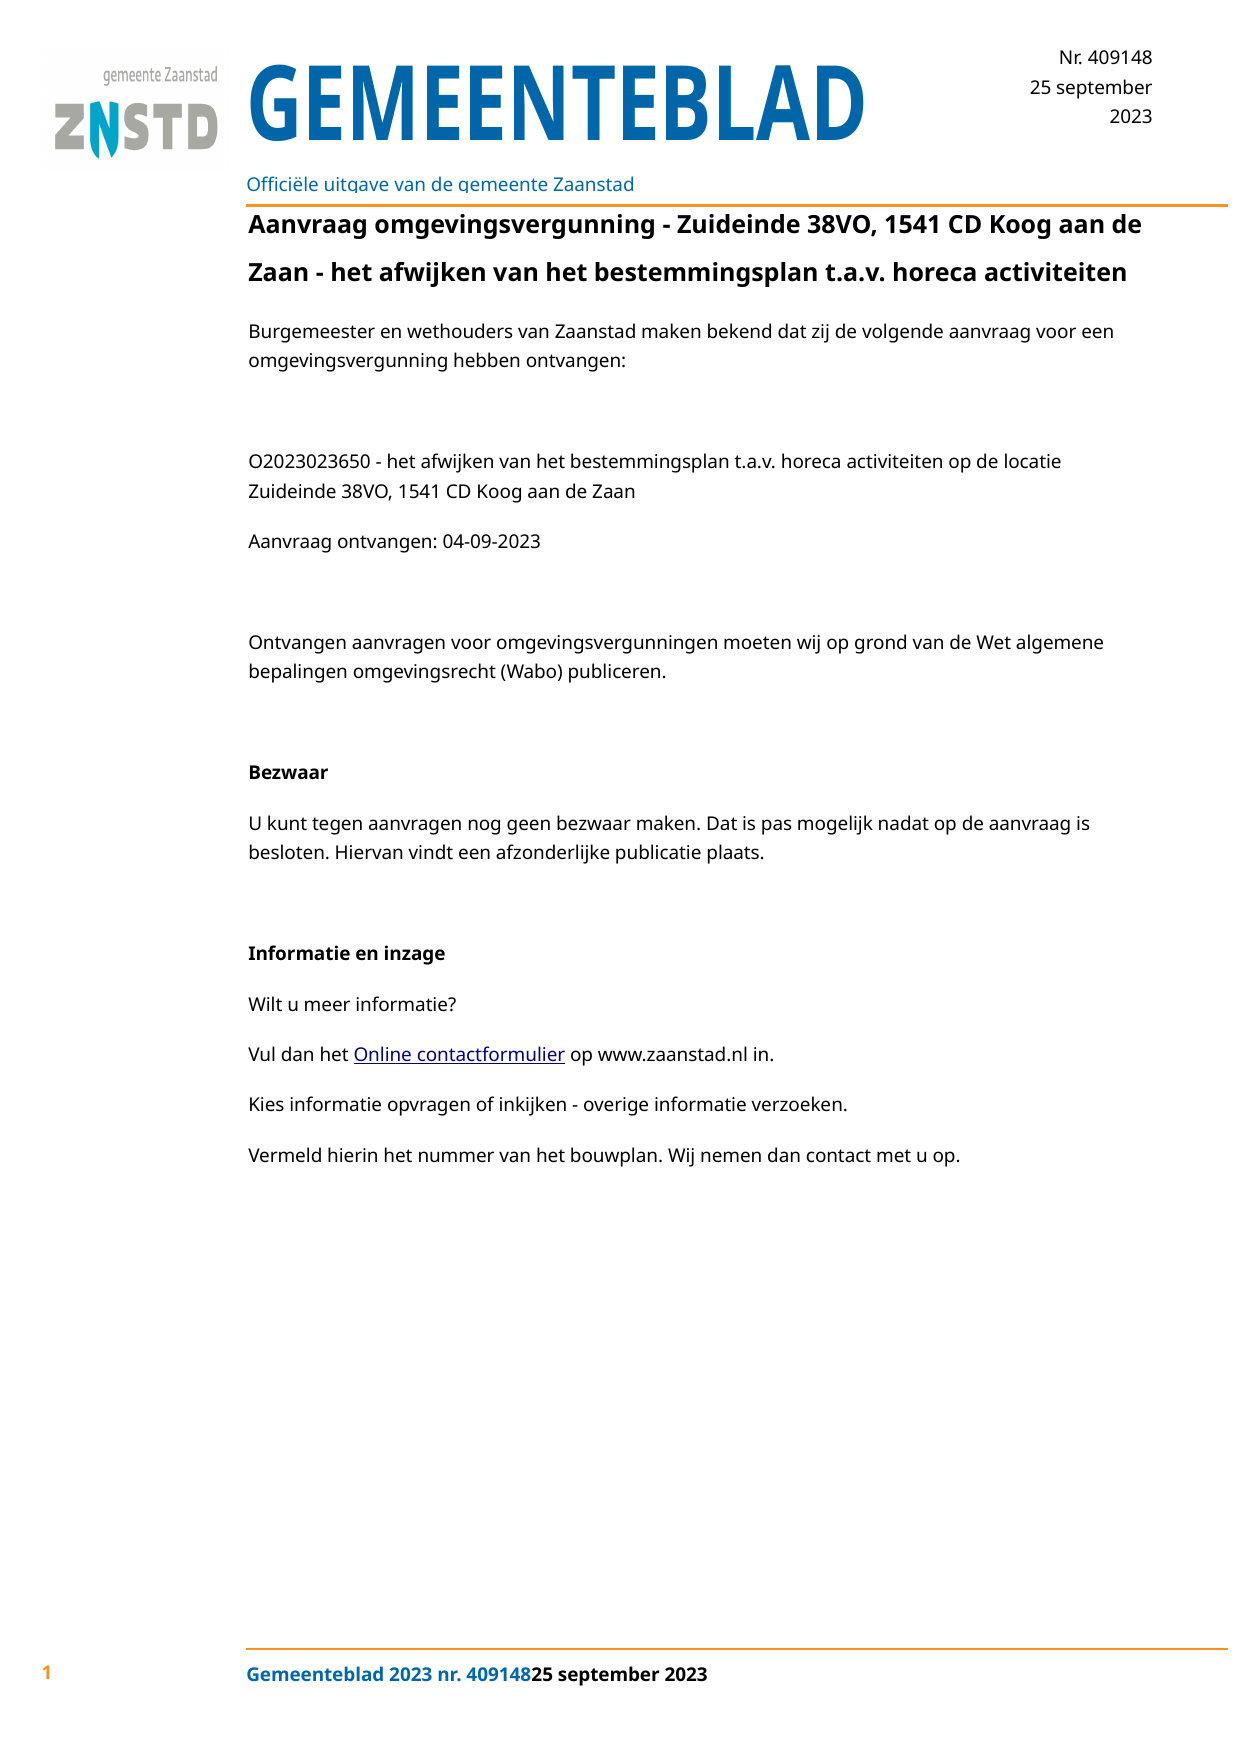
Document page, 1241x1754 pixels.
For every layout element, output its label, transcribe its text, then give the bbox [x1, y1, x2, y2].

text Kies informatie opvragen of inkijken - overige informatie verzoeken. [248, 1092, 1152, 1117]
text U kunt tegen aanvragen nog geen bezwaar maken. Dat is pas mogelijk nadat op de aanvraag is besloten. Hiervan vindt een afzonderlijke publicatie plaats. [248, 810, 1152, 865]
text Bezwaar [248, 759, 1152, 785]
text Vul dan het Online contactformulier op www.zaanstad.nl in. [248, 1041, 1152, 1067]
text Informatie en inzage [248, 940, 1152, 966]
text Aanvraag omgevingsvergunning - Zuideinde 38VO, 1541 CD Koog aan de Zaan - het afwijken van het bestemmingsplan t.a.v. horeca activiteiten [248, 207, 1152, 288]
text Wilt u meer informatie? [248, 991, 1152, 1017]
text Ontvangen aanvragen voor omgevingsvergunningen moeten wij op grond van de Wet algemene bepalingen omgevingsrecht (Wabo) publiceren. [248, 629, 1152, 684]
text O2023023650 - het afwijken van het bestemmingsplan t.a.v. horeca activiteiten op de locatie Zuideinde 38VO, 1541 CD Koog aan de Zaan [248, 448, 1152, 504]
text Aanvraag ontvangen: 04-09-2023 [248, 528, 1152, 554]
text Vermeld hierin het nummer van het bouwplan. Wij nemen dan contact met u op. [248, 1142, 1152, 1168]
picture [41, 47, 231, 172]
text Burgemeester en wethouders van Zaanstad maken bekend dat zij de volgende aanvraag voor een omgevingsvergunning hebben ontvangen: [248, 318, 1152, 373]
